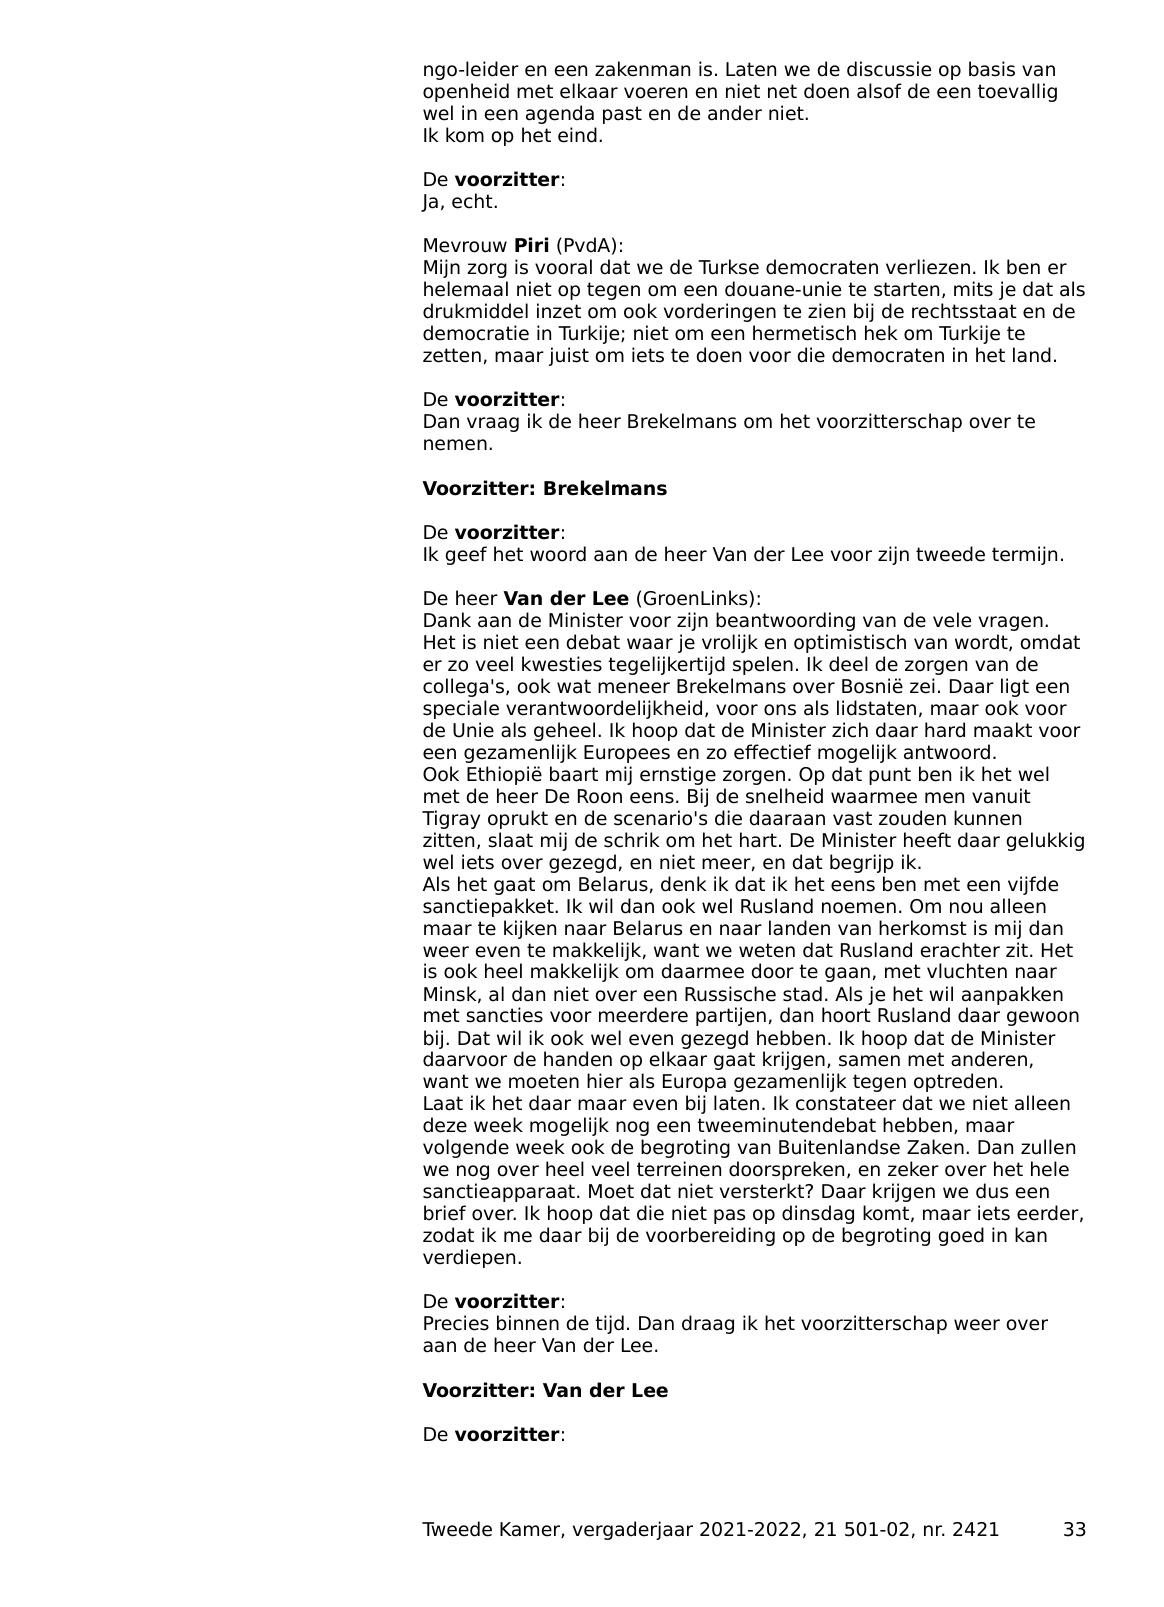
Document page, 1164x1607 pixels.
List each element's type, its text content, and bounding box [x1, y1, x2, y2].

text De voorzitter: [422, 389, 1087, 411]
text Dank aan de Minister voor zijn beantwoording van de vele vragen. Het is niet een debat waar je vrolijk en optimistisch van wordt, omdat er zo veel kwesties tegelijkertijd spelen. Ik deel de zorgen van de collega's, ook wat meneer Brekelmans over Bosnië zei. Daar ligt een speciale verantwoordelijkheid, voor ons als lidstaten, maar ook voor de Unie als geheel. Ik hoop dat de Minister zich daar hard maakt voor een gezamenlijk Europees en zo effectief mogelijk antwoord. [422, 610, 1087, 764]
text Ook Ethiopië baart mij ernstige zorgen. Op dat punt ben ik het wel met de heer De Roon eens. Bij de snelheid waarmee men vanuit Tigray oprukt en de scenario's die daaraan vast zouden kunnen zitten, slaat mij de schrik om het hart. De Minister heeft daar gelukkig wel iets over gezegd, en niet meer, en dat begrijp ik. [422, 764, 1087, 873]
text Laat ik het daar maar even bij laten. Ik constateer dat we niet alleen deze week mogelijk nog een tweeminutendebat hebben, maar volgende week ook de begroting van Buitenlandse Zaken. Dan zullen we nog over heel veel terreinen doorspreken, en zeker over het hele sanctieapparaat. Moet dat niet versterkt? Daar krijgen we dus een brief over. Ik hoop dat die niet pas op dinsdag komt, maar iets eerder, zodat ik me daar bij de voorbereiding op de begroting goed in kan verdiepen. [422, 1093, 1087, 1269]
text Mevrouw Piri (PvdA): [422, 235, 1087, 257]
text Ik geef het woord aan de heer Van der Lee voor zijn tweede termijn. [422, 544, 1087, 566]
text ngo-leider en een zakenman is. Laten we de discussie op basis van openheid met elkaar voeren en niet net doen alsof de een toevallig wel in een agenda past en de ander niet. [422, 59, 1087, 125]
text Als het gaat om Belarus, denk ik dat ik het eens ben met een vijfde sanctiepakket. Ik wil dan ook wel Rusland noemen. Om nou alleen maar te kijken naar Belarus en naar landen van herkomst is mij dan weer even te makkelijk, want we weten dat Rusland erachter zit. Het is ook heel makkelijk om daarmee door te gaan, met vluchten naar Minsk, al dan niet over een Russische stad. Als je het wil aanpakken met sancties voor meerdere partijen, dan hoort Rusland daar gewoon bij. Dat wil ik ook wel even gezegd hebben. Ik hoop dat de Minister daarvoor de handen op elkaar gaat krijgen, samen met anderen, want we moeten hier als Europa gezamenlijk tegen optreden. [422, 873, 1087, 1093]
text De voorzitter: [422, 1291, 1087, 1313]
subtitle Voorzitter: Van der Lee [422, 1379, 1087, 1401]
text Ik kom op het eind. [422, 125, 1087, 147]
text Mijn zorg is vooral dat we de Turkse democraten verliezen. Ik ben er helemaal niet op tegen om een douane-unie te starten, mits je dat als drukmiddel inzet om ook vorderingen te zien bij de rechtsstaat en de democratie in Turkije; niet om een hermetisch hek om Turkije te zetten, maar juist om iets te doen voor die democraten in het land. [422, 257, 1087, 367]
text De voorzitter: [422, 522, 1087, 544]
text De voorzitter: [422, 1424, 1087, 1446]
subtitle Voorzitter: Brekelmans [422, 477, 1087, 499]
text De heer Van der Lee (GroenLinks): [422, 588, 1087, 610]
text Precies binnen de tijd. Dan draag ik het voorzitterschap weer over aan de heer Van der Lee. [422, 1313, 1087, 1357]
text Dan vraag ik de heer Brekelmans om het voorzitterschap over te nemen. [422, 411, 1087, 455]
text Ja, echt. [422, 191, 1087, 213]
text De voorzitter: [422, 169, 1087, 191]
